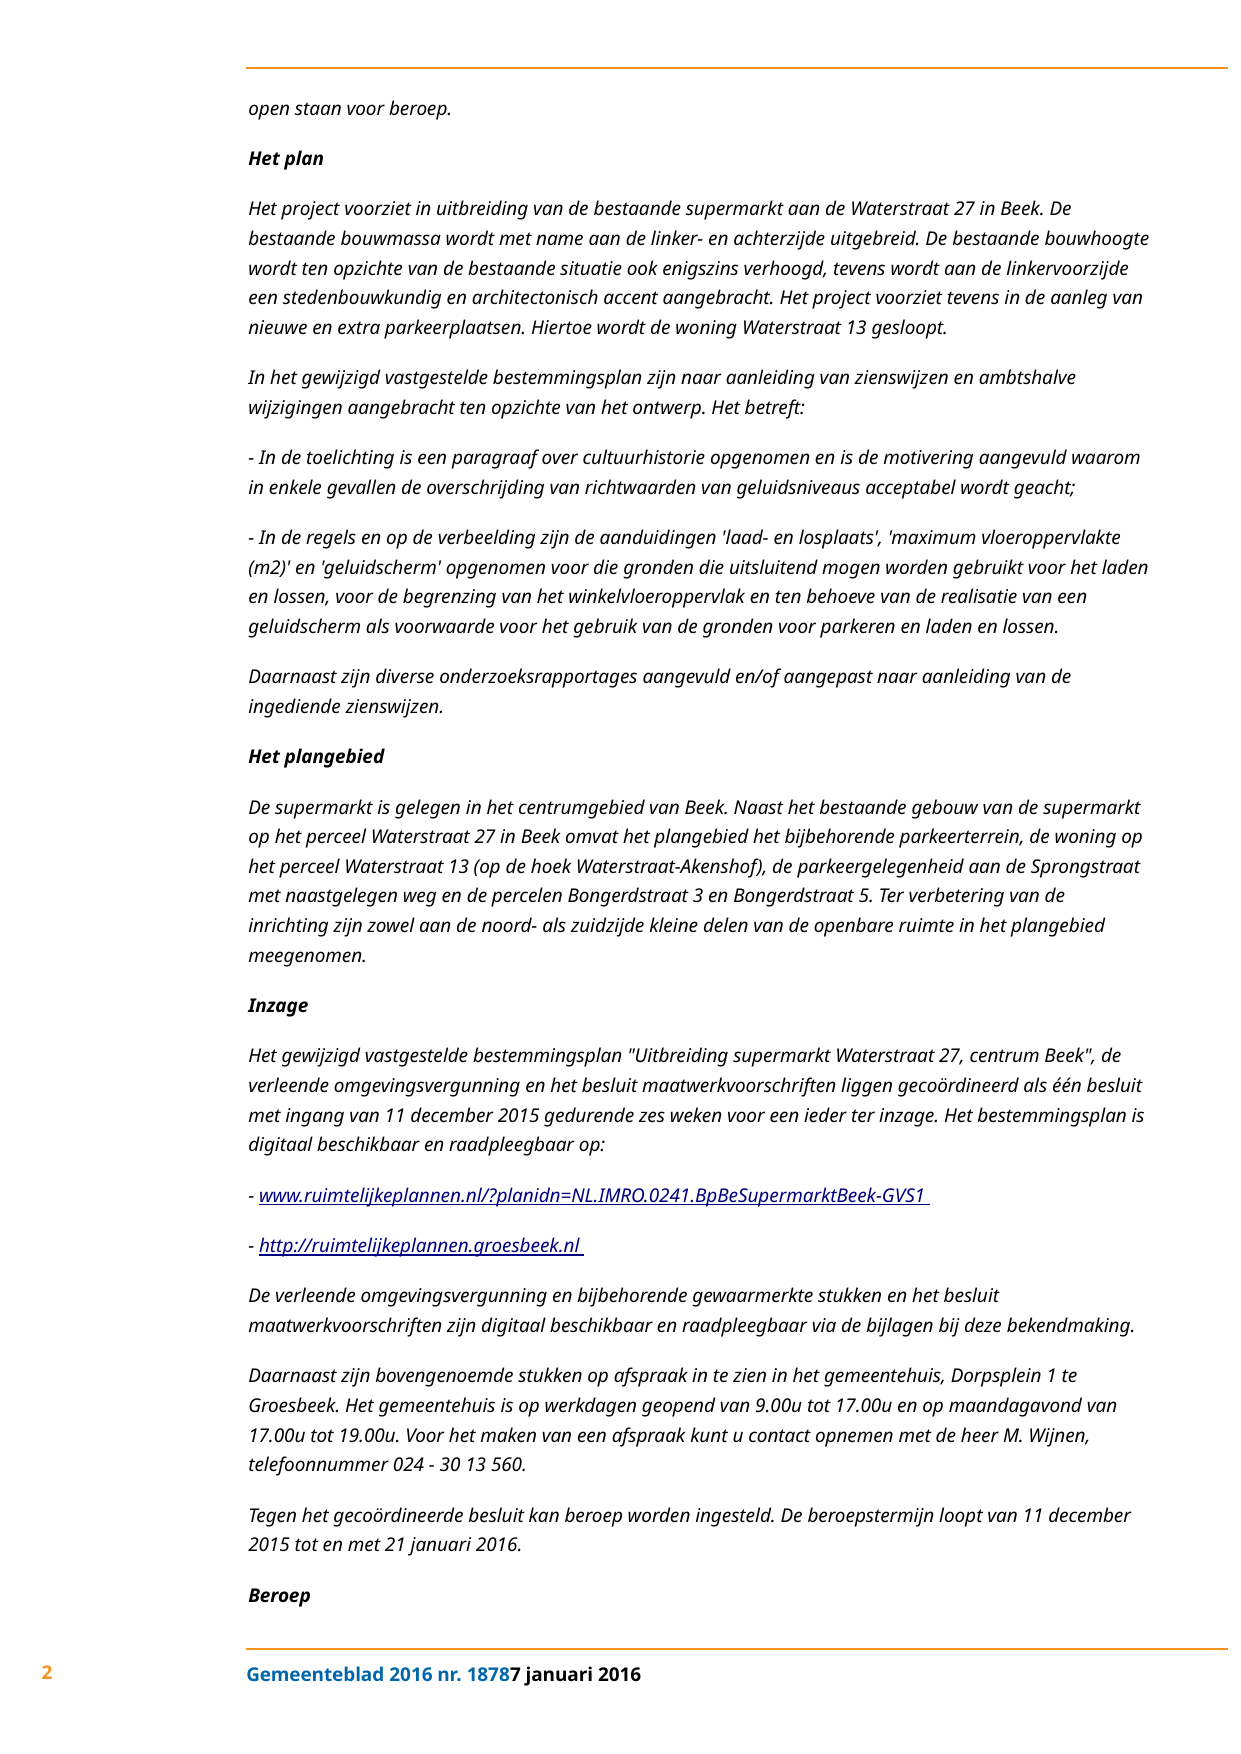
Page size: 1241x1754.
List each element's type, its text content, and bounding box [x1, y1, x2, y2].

text Beroep [248, 1582, 1152, 1608]
text - In de regels en op de verbeelding zijn de aanduidingen 'laad- en losplaats', 'maximum vloeroppervlakte (m2)' en 'geluidscherm' opgenomen voor die gronden die uitsluitend mogen worden gebruikt voor het laden en lossen, voor de begrenzing van het winkelvloeroppervlak en ten behoeve van de realisatie van een geluidscherm als voorwaarde voor het gebruik van de gronden voor parkeren en laden en lossen. [248, 524, 1152, 639]
text Het project voorziet in uitbreiding van de bestaande supermarkt aan de Waterstraat 27 in Beek. De bestaande bouwmassa wordt met name aan de linker- en achterzijde uitgebreid. De bestaande bouwhoogte wordt ten opzichte van de bestaande situatie ook enigszins verhoogd, tevens wordt aan de linkervoorzijde een stedenbouwkundig en architectonisch accent aangebracht. Het project voorziet tevens in de aanleg van nieuwe en extra parkeerplaatsen. Hiertoe wordt de woning Waterstraat 13 gesloopt. [248, 196, 1152, 340]
text open staan voor beroep. [248, 95, 1152, 121]
text De supermarkt is gelegen in het centrumgebied van Beek. Naast het bestaande gebouw van de supermarkt op het perceel Waterstraat 27 in Beek omvat het plangebied het bijbehorende parkeerterrein, de woning op het perceel Waterstraat 13 (op de hoek Waterstraat-Akenshof), de parkeergelegenheid aan de Sprongstraat met naastgelegen weg en de percelen Bongerdstraat 3 en Bongerdstraat 5. Ter verbetering van de inrichting zijn zowel aan de noord- als zuidzijde kleine delen van de openbare ruimte in het plangebied meegenomen. [248, 794, 1152, 968]
text - www.ruimtelijkeplannen.nl/?planidn=NL.IMRO.0241.BpBeSupermarktBeek-GVS1 [248, 1182, 1152, 1208]
text Het gewijzigd vastgestelde bestemmingsplan "Uitbreiding supermarkt Waterstraat 27, centrum Beek", de verleende omgevingsvergunning en het besluit maatwerkvoorschriften liggen gecoördineerd als één besluit met ingang van 11 december 2015 gedurende zes weken voor een ieder ter inzage. Het bestemmingsplan is digitaal beschikbaar en raadpleegbaar op: [248, 1043, 1152, 1157]
picture [41, 47, 231, 172]
text Daarnaast zijn bovengenoemde stukken op afspraak in te zien in het gemeentehuis, Dorpsplein 1 te Groesbeek. Het gemeentehuis is op werkdagen geopend van 9.00u tot 17.00u en op maandagavond van 17.00u tot 19.00u. Voor het maken van een afspraak kunt u contact opnemen met de heer M. Wijnen, telefoonnummer 024 - 30 13 560. [248, 1363, 1152, 1477]
text - http://ruimtelijkeplannen.groesbeek.nl [248, 1232, 1152, 1258]
text De verleende omgevingsvergunning en bijbehorende gewaarmerkte stukken en het besluit maatwerkvoorschriften zijn digitaal beschikbaar en raadpleegbaar via de bijlagen bij deze bekendmaking. [248, 1283, 1152, 1338]
text Daarnaast zijn diverse onderzoeksrapportages aangevuld en/of aangepast naar aanleiding van de ingediende zienswijzen. [248, 663, 1152, 719]
text In het gewijzigd vastgestelde bestemmingsplan zijn naar aanleiding van zienswijzen en ambtshalve wijzigingen aangebracht ten opzichte van het ontwerp. Het betreft: [248, 364, 1152, 420]
text Het plangebied [248, 743, 1152, 769]
text Tegen het gecoördineerde besluit kan beroep worden ingesteld. De beroepstermijn loopt van 11 december 2015 tot en met 21 januari 2016. [248, 1502, 1152, 1557]
text - In de toelichting is een paragraaf over cultuurhistorie opgenomen en is de motivering aangevuld waarom in enkele gevallen de overschrijding van richtwaarden van geluidsniveaus acceptabel wordt geacht; [248, 444, 1152, 500]
text Inzage [248, 992, 1152, 1018]
text Het plan [248, 145, 1152, 171]
